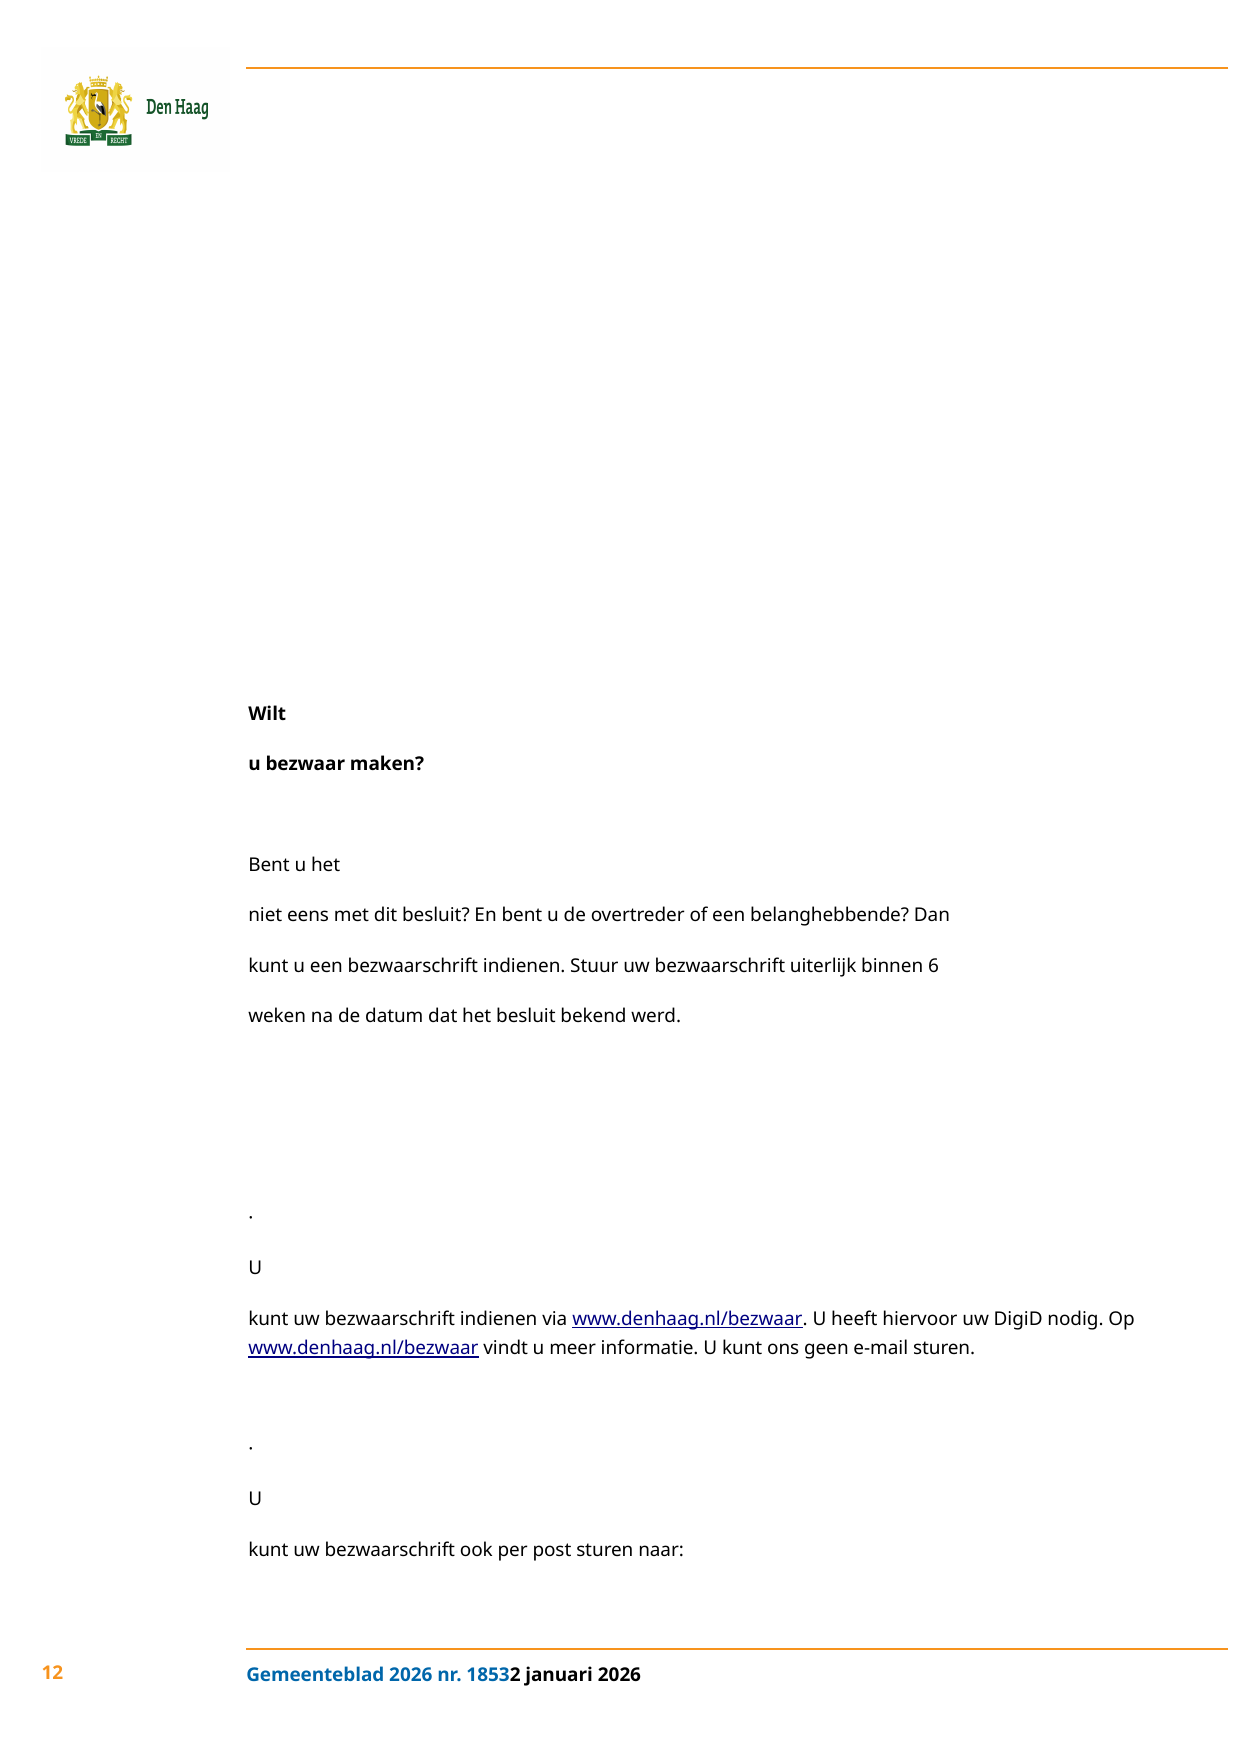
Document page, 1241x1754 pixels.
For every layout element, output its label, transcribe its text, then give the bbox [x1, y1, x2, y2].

text U [248, 1254, 1152, 1280]
text · [248, 1204, 1152, 1230]
text U [248, 1486, 1152, 1511]
text kunt u een bezwaarschrift indienen. Stuur uw bezwaarschrift uiterlijk binnen 6 [248, 952, 1152, 978]
text niet eens met dit besluit? En bent u de overtreder of een belanghebbende? Dan [248, 901, 1152, 927]
text kunt uw bezwaarschrift indienen via www.denhaag.nl/bezwaar. U heeft hiervoor uw DigiD nodig. Op www.denhaag.nl/bezwaar vindt u meer informatie. U kunt ons geen e-mail sturen. [248, 1305, 1152, 1360]
text · [248, 1435, 1152, 1461]
text Bent u het [248, 851, 1152, 877]
text u bezwaar maken? [248, 750, 1152, 776]
picture [41, 47, 231, 172]
text kunt uw bezwaarschrift ook per post sturen naar: [248, 1536, 1152, 1562]
text Wilt [248, 700, 1152, 726]
text weken na de datum dat het besluit bekend werd. [248, 1002, 1152, 1028]
